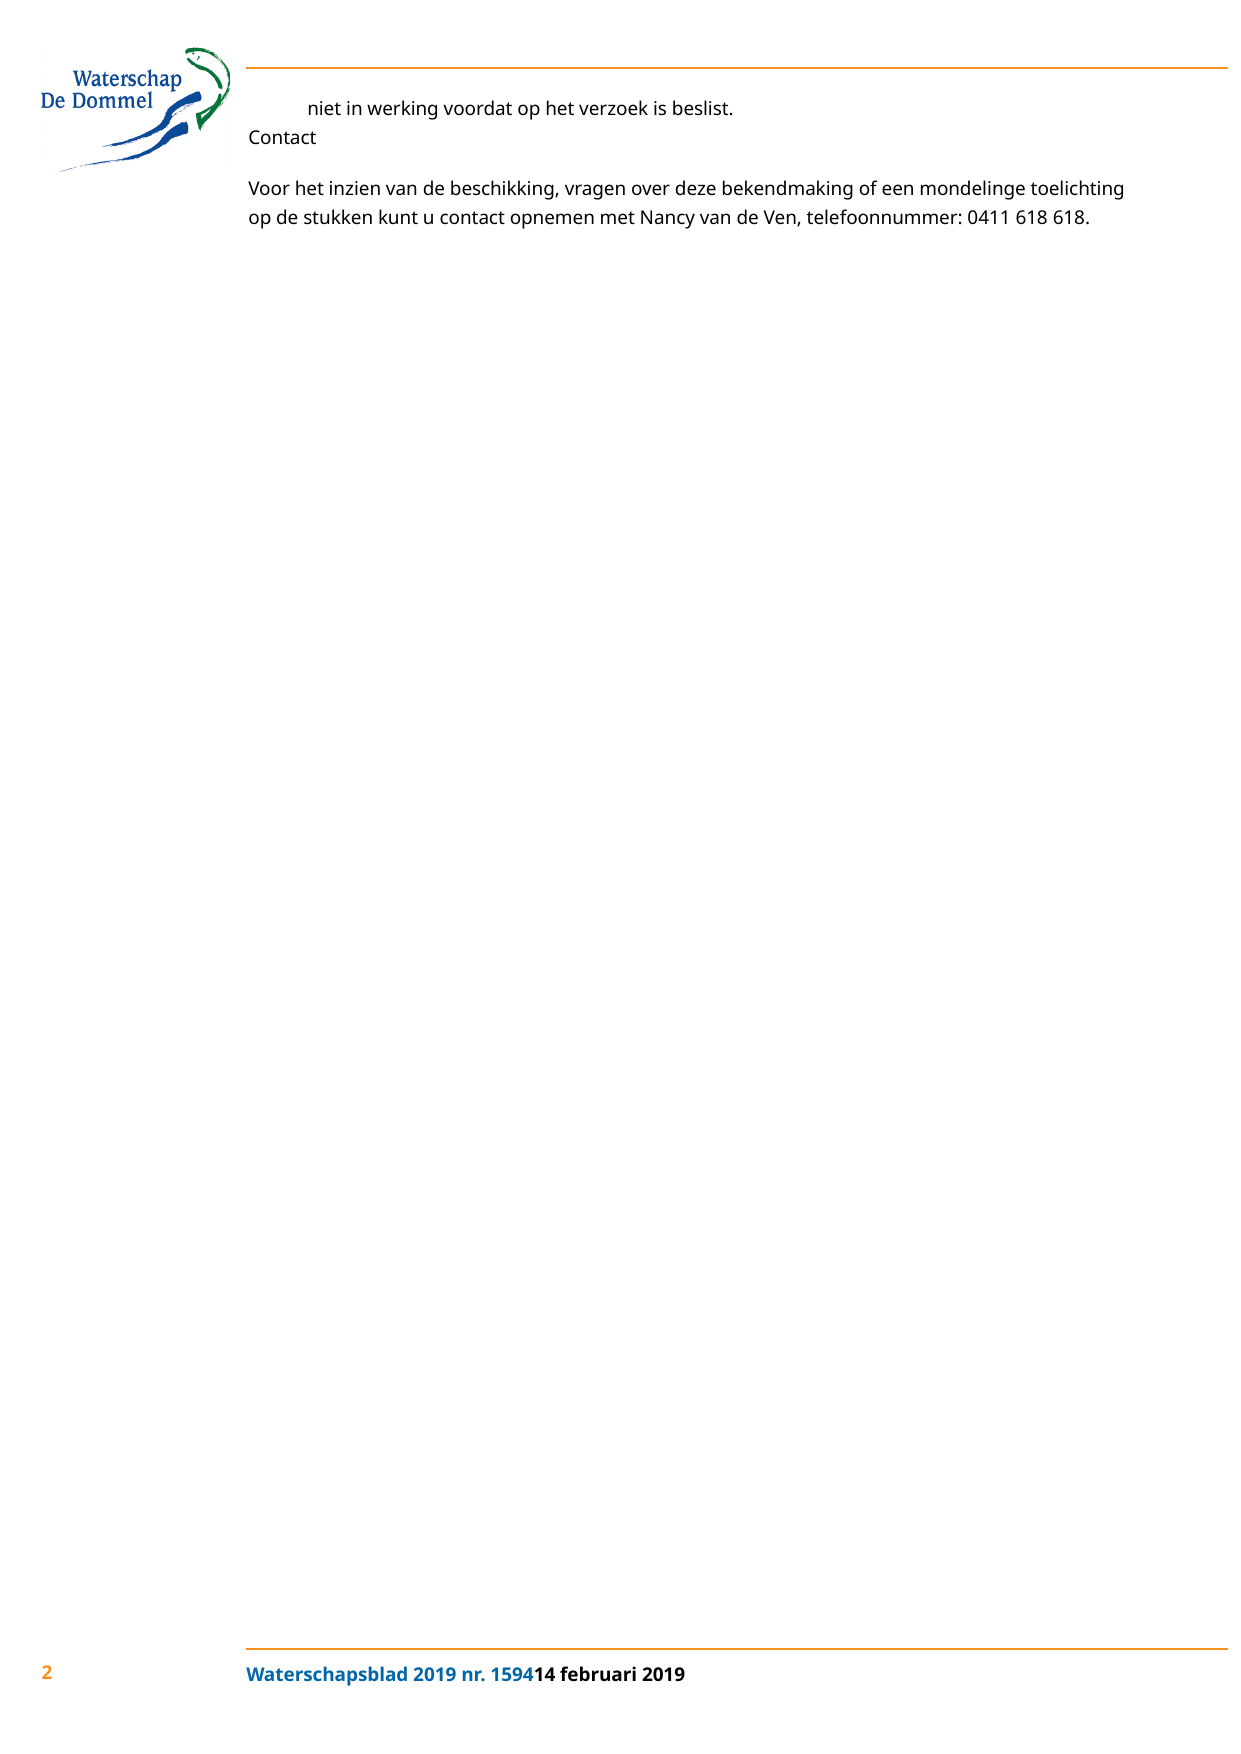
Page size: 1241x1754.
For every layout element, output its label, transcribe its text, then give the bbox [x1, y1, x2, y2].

text Contact [248, 124, 1152, 150]
list niet in werking voordat op het verzoek is beslist. [248, 95, 1152, 121]
text Voor het inzien van de beschikking, vragen over deze bekendmaking of een mondelinge toelichting op de stukken kunt u contact opnemen met Nancy van de Ven, telefoonnummer: 0411 618 618. [248, 175, 1152, 230]
picture [41, 47, 231, 172]
